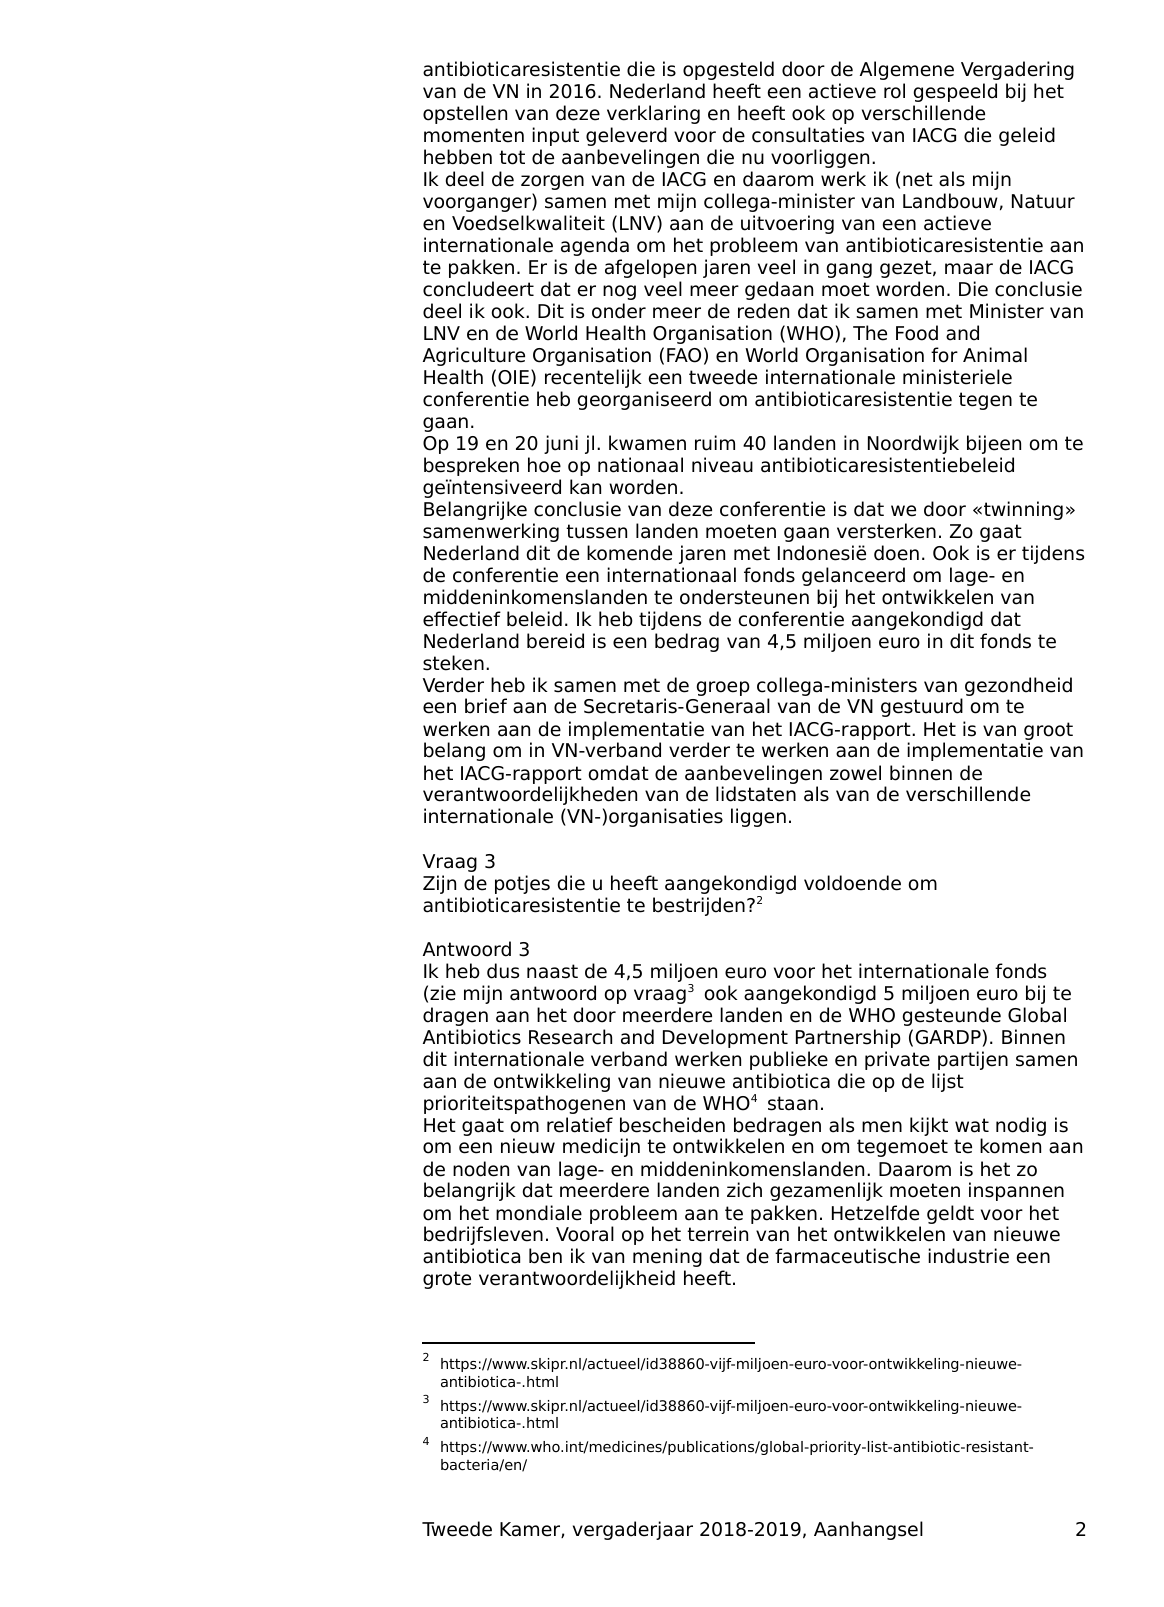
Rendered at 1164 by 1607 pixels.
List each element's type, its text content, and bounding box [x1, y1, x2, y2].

text Ik heb dus naast de 4,5 miljoen euro voor het internationale fonds (zie mijn antwoord op vraag ook aangekondigd 5 miljoen euro bij te dragen aan het door meerdere landen en de WHO gesteunde Global Antibiotics Research and Development Partnership (GARDP). Binnen dit internationale verband werken publieke en private partijen samen aan de ontwikkeling van nieuwe antibiotica die op de lijst prioriteitspathogenen van de WHO staan. [422, 961, 1087, 1114]
text https://www.skipr.nl/actueel/id38860-vijf-miljoen-euro-voor-ontwikkeling-nieuwe-antibiotica-.html [422, 1352, 1087, 1391]
text Antwoord 3 [422, 939, 1087, 961]
text Ik deel de zorgen van de IACG en daarom werk ik (net als mijn voorganger) samen met mijn collega-minister van Landbouw, Natuur en Voedselkwaliteit (LNV) aan de uitvoering van een actieve internationale agenda om het probleem van antibioticaresistentie aan te pakken. Er is de afgelopen jaren veel in gang gezet, maar de IACG concludeert dat er nog veel meer gedaan moet worden. Die conclusie deel ik ook. Dit is onder meer de reden dat ik samen met Minister van LNV en de World Health Organisation (WHO), The Food and Agriculture Organisation (FAO) en World Organisation for Animal Health (OIE) recentelijk een tweede internationale ministeriele conferentie heb georganiseerd om antibioticaresistentie tegen te gaan. [422, 169, 1087, 433]
text Verder heb ik samen met de groep collega-ministers van gezondheid een brief aan de Secretaris-Generaal van de VN gestuurd om te werken aan de implementatie van het IACG-rapport. Het is van groot belang om in VN-verband verder te werken aan de implementatie van het IACG-rapport omdat de aanbevelingen zowel binnen de verantwoordelijkheden van de lidstaten als van de verschillende internationale (VN-)organisaties liggen. [422, 674, 1087, 828]
text Vraag 3 [422, 851, 1087, 872]
text Op 19 en 20 juni jl. kwamen ruim 40 landen in Noordwijk bijeen om te bespreken hoe op nationaal niveau antibioticaresistentiebeleid geïntensiveerd kan worden. [422, 433, 1087, 499]
text antibioticaresistentie die is opgesteld door de Algemene Vergadering van de VN in 2016. Nederland heeft een actieve rol gespeeld bij het opstellen van deze verklaring en heeft ook op verschillende momenten input geleverd voor de consultaties van IACG die geleid hebben tot de aanbevelingen die nu voorliggen. [422, 59, 1087, 169]
text Het gaat om relatief bescheiden bedragen als men kijkt wat nodig is om een nieuw medicijn te ontwikkelen en om tegemoet te komen aan de noden van lage- en middeninkomenslanden. Daarom is het zo belangrijk dat meerdere landen zich gezamenlijk moeten inspannen om het mondiale probleem aan te pakken. Hetzelfde geldt voor het bedrijfsleven. Vooral op het terrein van het ontwikkelen van nieuwe antibiotica ben ik van mening dat de farmaceutische industrie een grote verantwoordelijkheid heeft. [422, 1114, 1087, 1290]
text https://www.who.int/medicines/publications/global-priority-list-antibiotic-resistant-bacteria/en/ [422, 1435, 1087, 1474]
text Zijn de potjes die u heeft aangekondigd voldoende om antibioticaresistentie te bestrijden? [422, 872, 1087, 916]
text Belangrijke conclusie van deze conferentie is dat we door «twinning» samenwerking tussen landen moeten gaan versterken. Zo gaat Nederland dit de komende jaren met Indonesië doen. Ook is er tijdens de conferentie een internationaal fonds gelanceerd om lage- en middeninkomenslanden te ondersteunen bij het ontwikkelen van effectief beleid. Ik heb tijdens de conferentie aangekondigd dat Nederland bereid is een bedrag van 4,5 miljoen euro in dit fonds te steken. [422, 499, 1087, 674]
text https://www.skipr.nl/actueel/id38860-vijf-miljoen-euro-voor-ontwikkeling-nieuwe-antibiotica-.html [422, 1393, 1087, 1432]
